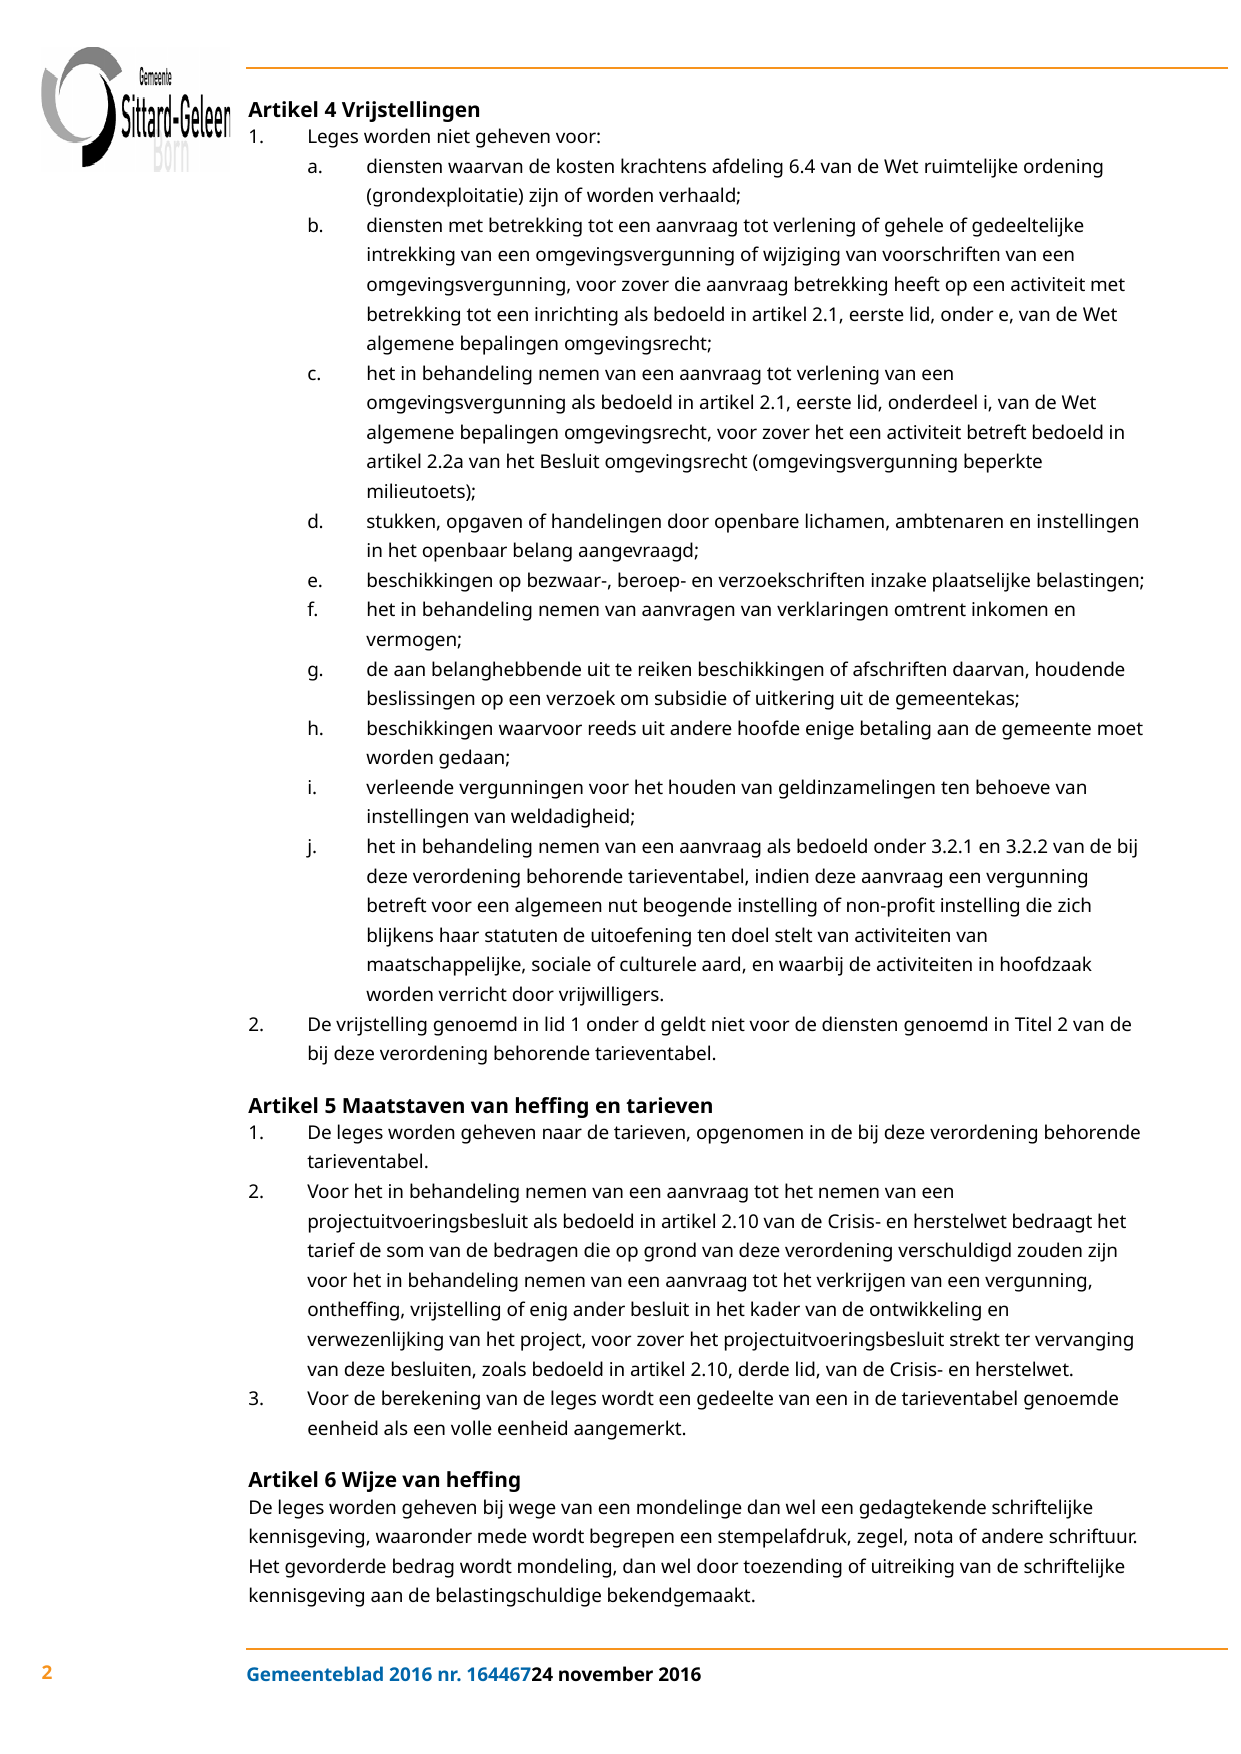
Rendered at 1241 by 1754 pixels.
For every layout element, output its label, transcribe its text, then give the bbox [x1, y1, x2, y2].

text Artikel 5 Maatstaven van heffing en tarieven [248, 1091, 1152, 1119]
list het in behandeling nemen van aanvragen van verklaringen omtrent inkomen en vermogen; [307, 597, 1152, 652]
list Voor het in behandeling nemen van een aanvraag tot het nemen van een projectuitvoeringsbesluit als bedoeld in artikel 2.10 van de Crisis- en herstelwet bedraagt het tarief de som van de bedragen die op grond van deze verordening verschuldigd zouden zijn voor het in behandeling nemen van een aanvraag tot het verkrijgen van een vergunning, ontheffing, vrijstelling of enig ander besluit in het kader van de ontwikkeling en verwezenlijking van het project, voor zover het projectuitvoeringsbesluit strekt ter vervanging van deze besluiten, zoals bedoeld in artikel 2.10, derde lid, van de Crisis- en herstelwet. [248, 1178, 1152, 1382]
list verleende vergunningen voor het houden van geldinzamelingen ten behoeve van instellingen van weldadigheid; [307, 774, 1152, 829]
list stukken, opgaven of handelingen door openbare lichamen, ambtenaren en instellingen in het openbaar belang aangevraagd; [307, 508, 1152, 563]
list de aan belanghebbende uit te reiken beschikkingen of afschriften daarvan, houdende beslissingen op een verzoek om subsidie of uitkering uit de gemeentekas; [307, 656, 1152, 711]
picture [41, 47, 231, 172]
list diensten met betrekking tot een aanvraag tot verlening of gehele of gedeeltelijke intrekking van een omgevingsvergunning of wijziging van voorschriften van een omgevingsvergunning, voor zover die aanvraag betrekking heeft op een activiteit met betrekking tot een inrichting als bedoeld in artikel 2.1, eerste lid, onder e, van de Wet algemene bepalingen omgevingsrecht; [307, 212, 1152, 356]
list Voor de berekening van de leges wordt een gedeelte van een in de tarieventabel genoemde eenheid als een volle eenheid aangemerkt. [248, 1385, 1152, 1441]
list het in behandeling nemen van een aanvraag als bedoeld onder 3.2.1 en 3.2.2 van de bij deze verordening behorende tarieventabel, indien deze aanvraag een vergunning betreft voor een algemeen nut beogende instelling of non-profit instelling die zich blijkens haar statuten de uitoefening ten doel stelt van activiteiten van maatschappelijke, sociale of culturele aard, en waarbij de activiteiten in hoofdzaak worden verricht door vrijwilligers. [307, 833, 1152, 1007]
list De leges worden geheven naar de tarieven, opgenomen in de bij deze verordening behorende tarieventabel. [248, 1119, 1152, 1174]
list beschikkingen op bezwaar-, beroep- en verzoekschriften inzake plaatselijke belastingen; [307, 567, 1152, 593]
list diensten waarvan de kosten krachtens afdeling 6.4 van de Wet ruimtelijke ordening (grondexploitatie) zijn of worden verhaald; [307, 153, 1152, 208]
list De vrijstelling genoemd in lid 1 onder d geldt niet voor de diensten genoemd in Titel 2 van de bij deze verordening behorende tarieventabel. [248, 1011, 1152, 1066]
list het in behandeling nemen van een aanvraag tot verlening van een omgevingsvergunning als bedoeld in artikel 2.1, eerste lid, onderdeel i, van de Wet algemene bepalingen omgevingsrecht, voor zover het een activiteit betreft bedoeld in artikel 2.2a van het Besluit omgevingsrecht (omgevingsvergunning beperkte milieutoets); [307, 360, 1152, 504]
text Artikel 6 Wijze van heffing [248, 1465, 1152, 1494]
list Leges worden niet geheven voor: [248, 123, 1152, 149]
text De leges worden geheven bij wege van een mondelinge dan wel een gedagtekende schriftelijke kennisgeving, waaronder mede wordt begrepen een stempelafdruk, zegel, nota of andere schriftuur. Het gevorderde bedrag wordt mondeling, dan wel door toezending of uitreiking van de schriftelijke kennisgeving aan de belastingschuldige bekendgemaakt. [248, 1494, 1152, 1608]
text Artikel 4 Vrijstellingen [248, 95, 1152, 123]
list beschikkingen waarvoor reeds uit andere hoofde enige betaling aan de gemeente moet worden gedaan; [307, 715, 1152, 770]
